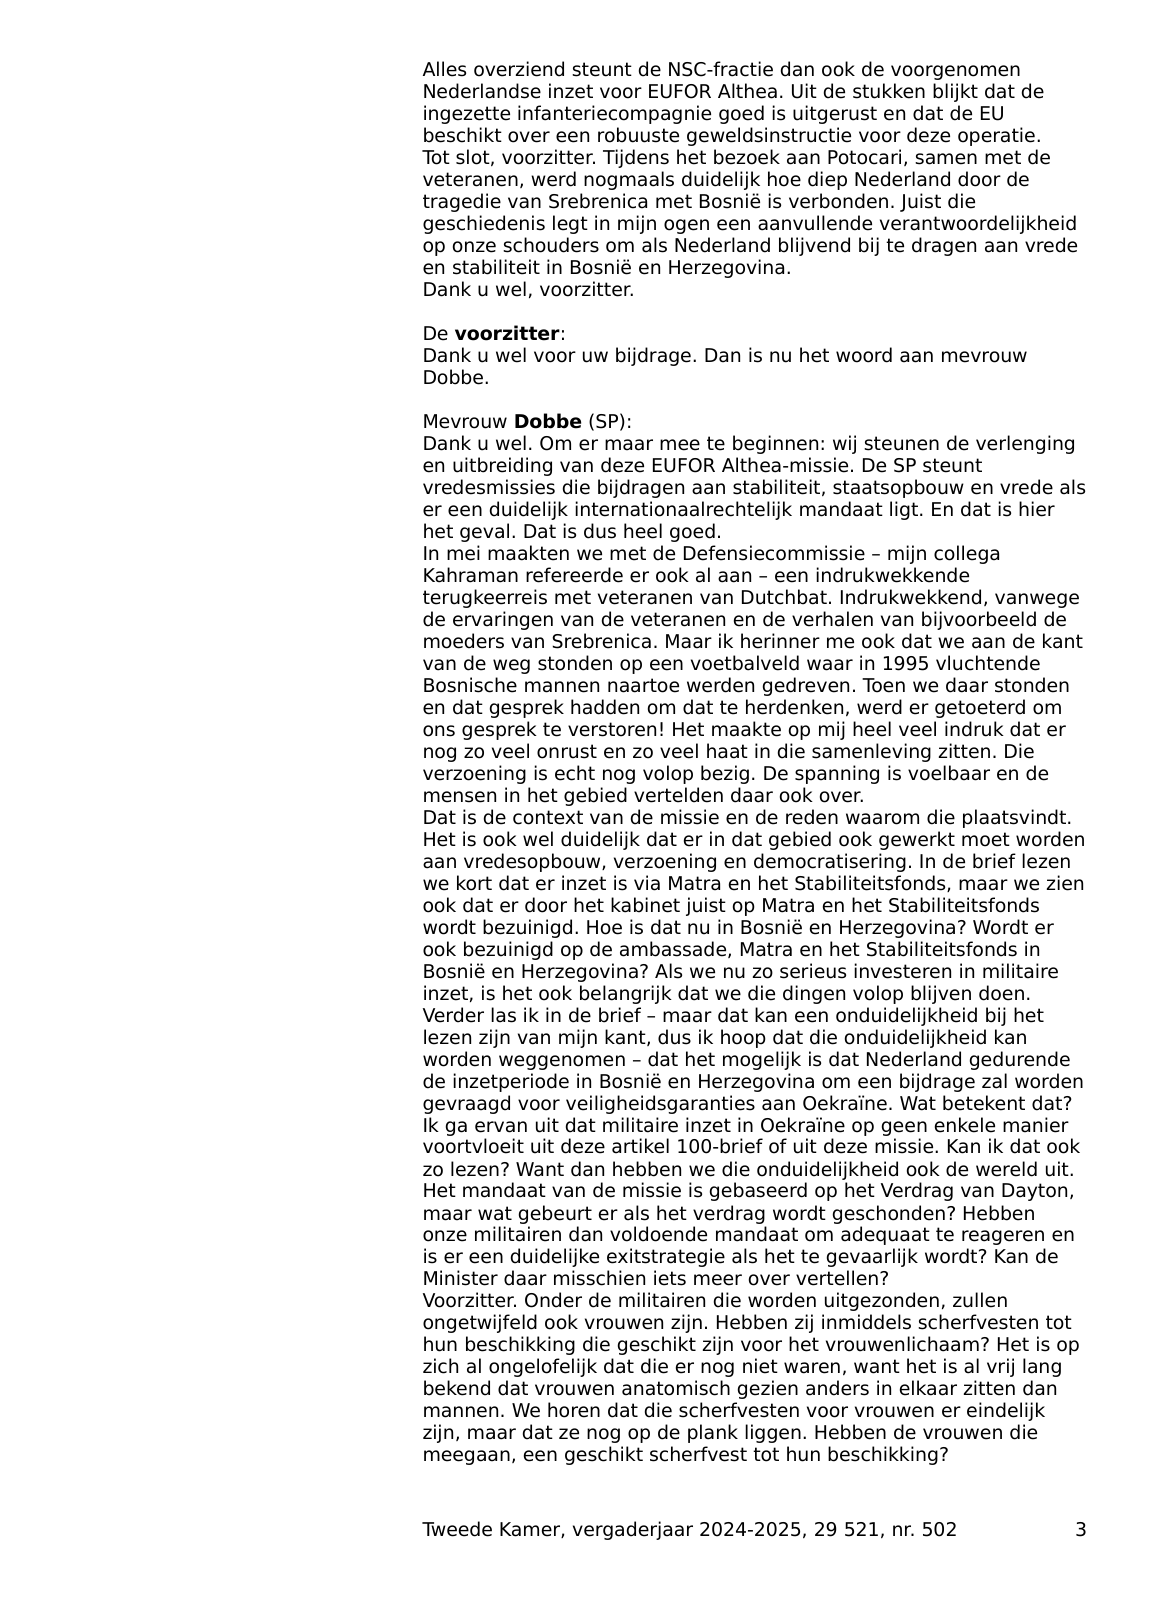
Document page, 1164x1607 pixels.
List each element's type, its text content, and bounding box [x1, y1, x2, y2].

text Het mandaat van de missie is gebaseerd op het Verdrag van Dayton, maar wat gebeurt er als het verdrag wordt geschonden? Hebben onze militairen dan voldoende mandaat om adequaat te reageren en is er een duidelijke exitstrategie als het te gevaarlijk wordt? Kan de Minister daar misschien iets meer over vertellen? [422, 1180, 1087, 1290]
text De voorzitter: [422, 323, 1087, 345]
text In mei maakten we met de Defensiecommissie – mijn collega Kahraman refereerde er ook al aan – een indrukwekkende terugkeerreis met veteranen van Dutchbat. Indrukwekkend, vanwege de ervaringen van de veteranen en de verhalen van bijvoorbeeld de moeders van Srebrenica. Maar ik herinner me ook dat we aan de kant van de weg stonden op een voetbalveld waar in 1995 vluchtende Bosnische mannen naartoe werden gedreven. Toen we daar stonden en dat gesprek hadden om dat te herdenken, werd er getoeterd om ons gesprek te verstoren! Het maakte op mij heel veel indruk dat er nog zo veel onrust en zo veel haat in die samenleving zitten. Die verzoening is echt nog volop bezig. De spanning is voelbaar en de mensen in het gebied vertelden daar ook over. [422, 543, 1087, 807]
text Mevrouw Dobbe (SP): [422, 411, 1087, 433]
text Alles overziend steunt de NSC-fractie dan ook de voorgenomen Nederlandse inzet voor EUFOR Althea. Uit de stukken blijkt dat de ingezette infanteriecompagnie goed is uitgerust en dat de EU beschikt over een robuuste geweldsinstructie voor deze operatie. [422, 59, 1087, 147]
text Dank u wel. Om er maar mee te beginnen: wij steunen de verlenging en uitbreiding van deze EUFOR Althea-missie. De SP steunt vredesmissies die bijdragen aan stabiliteit, staatsopbouw en vrede als er een duidelijk internationaalrechtelijk mandaat ligt. En dat is hier het geval. Dat is dus heel goed. [422, 433, 1087, 543]
text Tot slot, voorzitter. Tijdens het bezoek aan Potocari, samen met de veteranen, werd nogmaals duidelijk hoe diep Nederland door de tragedie van Srebrenica met Bosnië is verbonden. Juist die geschiedenis legt in mijn ogen een aanvullende verantwoordelijkheid op onze schouders om als Nederland blijvend bij te dragen aan vrede en stabiliteit in Bosnië en Herzegovina. [422, 147, 1087, 279]
text Verder las ik in de brief – maar dat kan een onduidelijkheid bij het lezen zijn van mijn kant, dus ik hoop dat die onduidelijkheid kan worden weggenomen – dat het mogelijk is dat Nederland gedurende de inzetperiode in Bosnië en Herzegovina om een bijdrage zal worden gevraagd voor veiligheidsgaranties aan Oekraïne. Wat betekent dat? Ik ga ervan uit dat militaire inzet in Oekraïne op geen enkele manier voortvloeit uit deze artikel 100-brief of uit deze missie. Kan ik dat ook zo lezen? Want dan hebben we die onduidelijkheid ook de wereld uit. [422, 1004, 1087, 1180]
text Voorzitter. Onder de militairen die worden uitgezonden, zullen ongetwijfeld ook vrouwen zijn. Hebben zij inmiddels scherfvesten tot hun beschikking die geschikt zijn voor het vrouwenlichaam? Het is op zich al ongelofelijk dat die er nog niet waren, want het is al vrij lang bekend dat vrouwen anatomisch gezien anders in elkaar zitten dan mannen. We horen dat die scherfvesten voor vrouwen er eindelijk zijn, maar dat ze nog op de plank liggen. Hebben de vrouwen die meegaan, een geschikt scherfvest tot hun beschikking? [422, 1290, 1087, 1466]
text Dat is de context van de missie en de reden waarom die plaatsvindt. Het is ook wel duidelijk dat er in dat gebied ook gewerkt moet worden aan vredesopbouw, verzoening en democratisering. In de brief lezen we kort dat er inzet is via Matra en het Stabiliteitsfonds, maar we zien ook dat er door het kabinet juist op Matra en het Stabiliteitsfonds wordt bezuinigd. Hoe is dat nu in Bosnië en Herzegovina? Wordt er ook bezuinigd op de ambassade, Matra en het Stabiliteitsfonds in Bosnië en Herzegovina? Als we nu zo serieus investeren in militaire inzet, is het ook belangrijk dat we die dingen volop blijven doen. [422, 807, 1087, 1004]
text Dank u wel voor uw bijdrage. Dan is nu het woord aan mevrouw Dobbe. [422, 345, 1087, 389]
text Dank u wel, voorzitter. [422, 279, 1087, 301]
